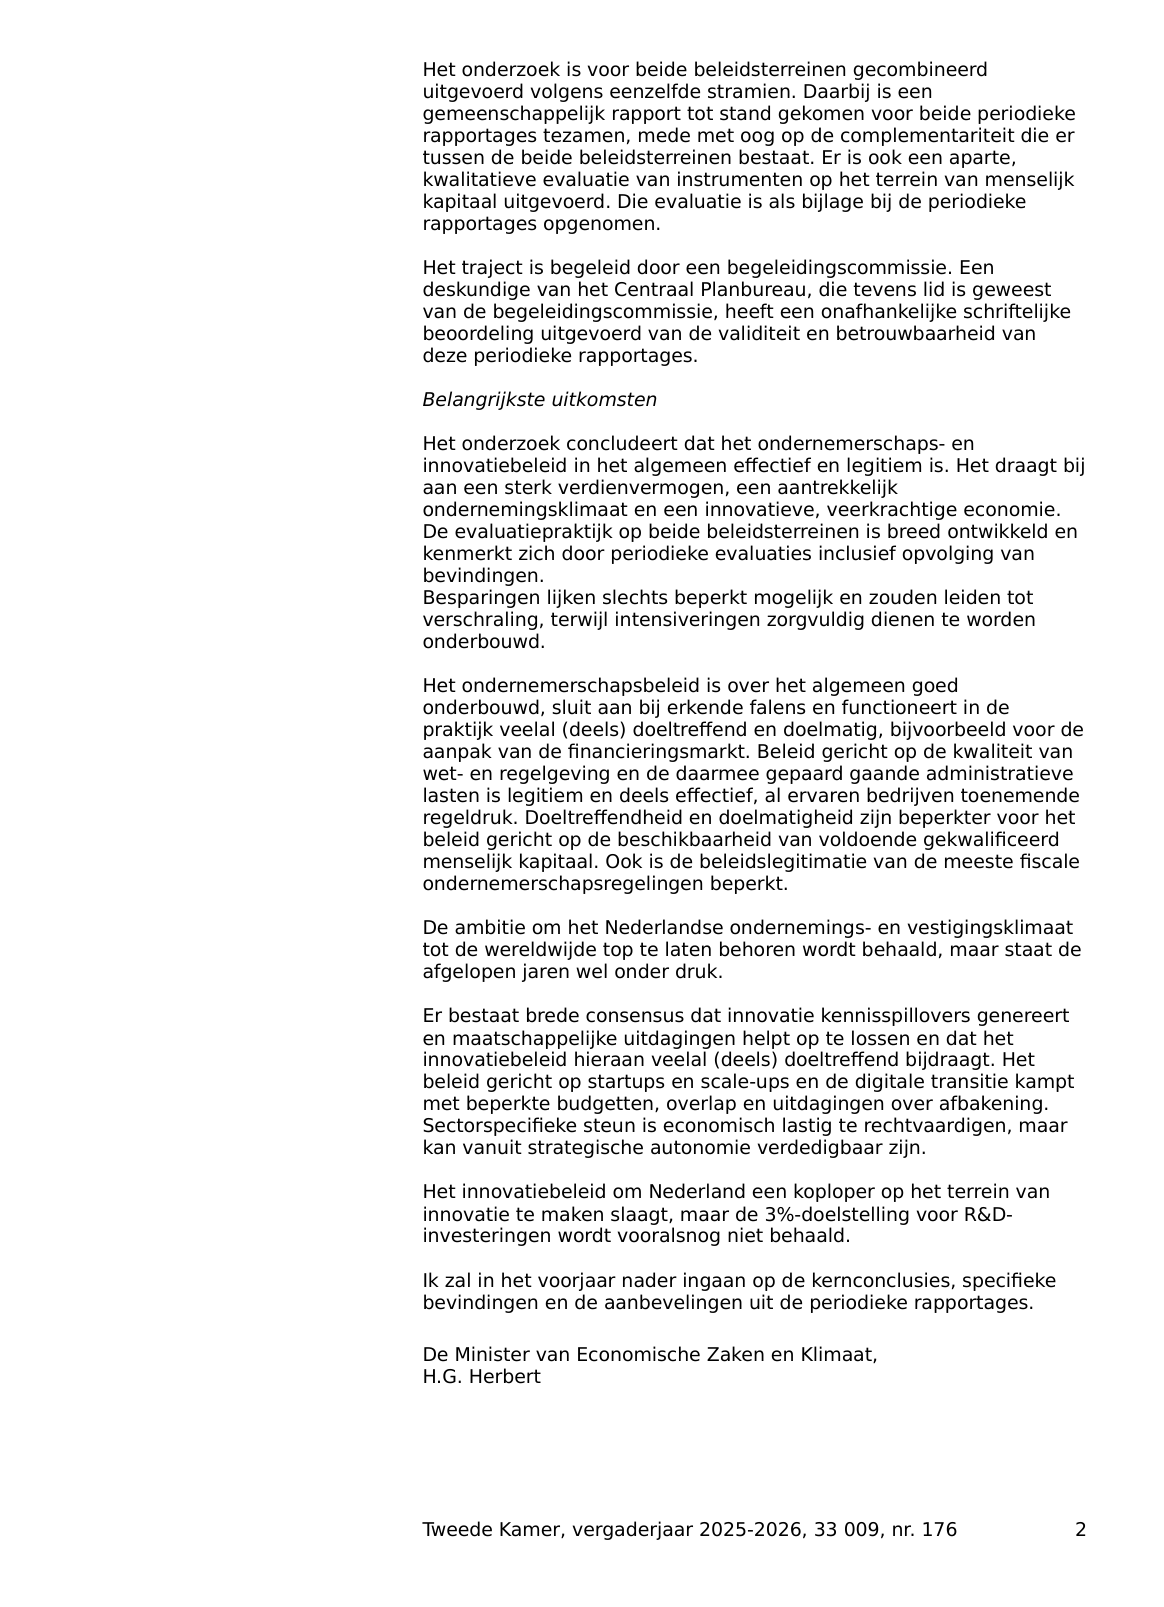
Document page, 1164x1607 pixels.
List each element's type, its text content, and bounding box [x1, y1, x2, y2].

text De Minister van Economische Zaken en Klimaat, H.G. Herbert [422, 1343, 1087, 1387]
text De ambitie om het Nederlandse ondernemings- en vestigingsklimaat tot de wereldwijde top te laten behoren wordt behaald, maar staat de afgelopen jaren wel onder druk. [422, 917, 1087, 983]
subtitle Belangrijkste uitkomsten [422, 389, 1087, 411]
text Het onderzoek is voor beide beleidsterreinen gecombineerd uitgevoerd volgens eenzelfde stramien. Daarbij is een gemeenschappelijk rapport tot stand gekomen voor beide periodieke rapportages tezamen, mede met oog op de complementariteit die er tussen de beide beleidsterreinen bestaat. Er is ook een aparte, kwalitatieve evaluatie van instrumenten op het terrein van menselijk kapitaal uitgevoerd. Die evaluatie is als bijlage bij de periodieke rapportages opgenomen. [422, 59, 1087, 235]
text Besparingen lijken slechts beperkt mogelijk en zouden leiden tot verschraling, terwijl intensiveringen zorgvuldig dienen te worden onderbouwd. [422, 587, 1087, 653]
text Het traject is begeleid door een begeleidingscommissie. Een deskundige van het Centraal Planbureau, die tevens lid is geweest van de begeleidingscommissie, heeft een onafhankelijke schriftelijke beoordeling uitgevoerd van de validiteit en betrouwbaarheid van deze periodieke rapportages. [422, 257, 1087, 367]
text Ik zal in het voorjaar nader ingaan op de kernconclusies, specifieke bevindingen en de aanbevelingen uit de periodieke rapportages. [422, 1269, 1087, 1313]
text Er bestaat brede consensus dat innovatie kennisspillovers genereert en maatschappelijke uitdagingen helpt op te lossen en dat het innovatiebeleid hieraan veelal (deels) doeltreffend bijdraagt. Het beleid gericht op startups en scale-ups en de digitale transitie kampt met beperkte budgetten, overlap en uitdagingen over afbakening. Sectorspecifieke steun is economisch lastig te rechtvaardigen, maar kan vanuit strategische autonomie verdedigbaar zijn. [422, 1005, 1087, 1159]
text Het ondernemerschapsbeleid is over het algemeen goed onderbouwd, sluit aan bij erkende falens en functioneert in de praktijk veelal (deels) doeltreffend en doelmatig, bijvoorbeeld voor de aanpak van de financieringsmarkt. Beleid gericht op de kwaliteit van wet- en regelgeving en de daarmee gepaard gaande administratieve lasten is legitiem en deels effectief, al ervaren bedrijven toenemende regeldruk. Doeltreffendheid en doelmatigheid zijn beperkter voor het beleid gericht op de beschikbaarheid van voldoende gekwalificeerd menselijk kapitaal. Ook is de beleidslegitimatie van de meeste fiscale ondernemerschapsregelingen beperkt. [422, 675, 1087, 895]
text Het onderzoek concludeert dat het ondernemerschaps- en innovatiebeleid in het algemeen effectief en legitiem is. Het draagt bij aan een sterk verdienvermogen, een aantrekkelijk ondernemingsklimaat en een innovatieve, veerkrachtige economie. De evaluatiepraktijk op beide beleidsterreinen is breed ontwikkeld en kenmerkt zich door periodieke evaluaties inclusief opvolging van bevindingen. [422, 433, 1087, 587]
text Het innovatiebeleid om Nederland een koploper op het terrein van innovatie te maken slaagt, maar de 3%-doelstelling voor R&D-investeringen wordt vooralsnog niet behaald. [422, 1181, 1087, 1247]
